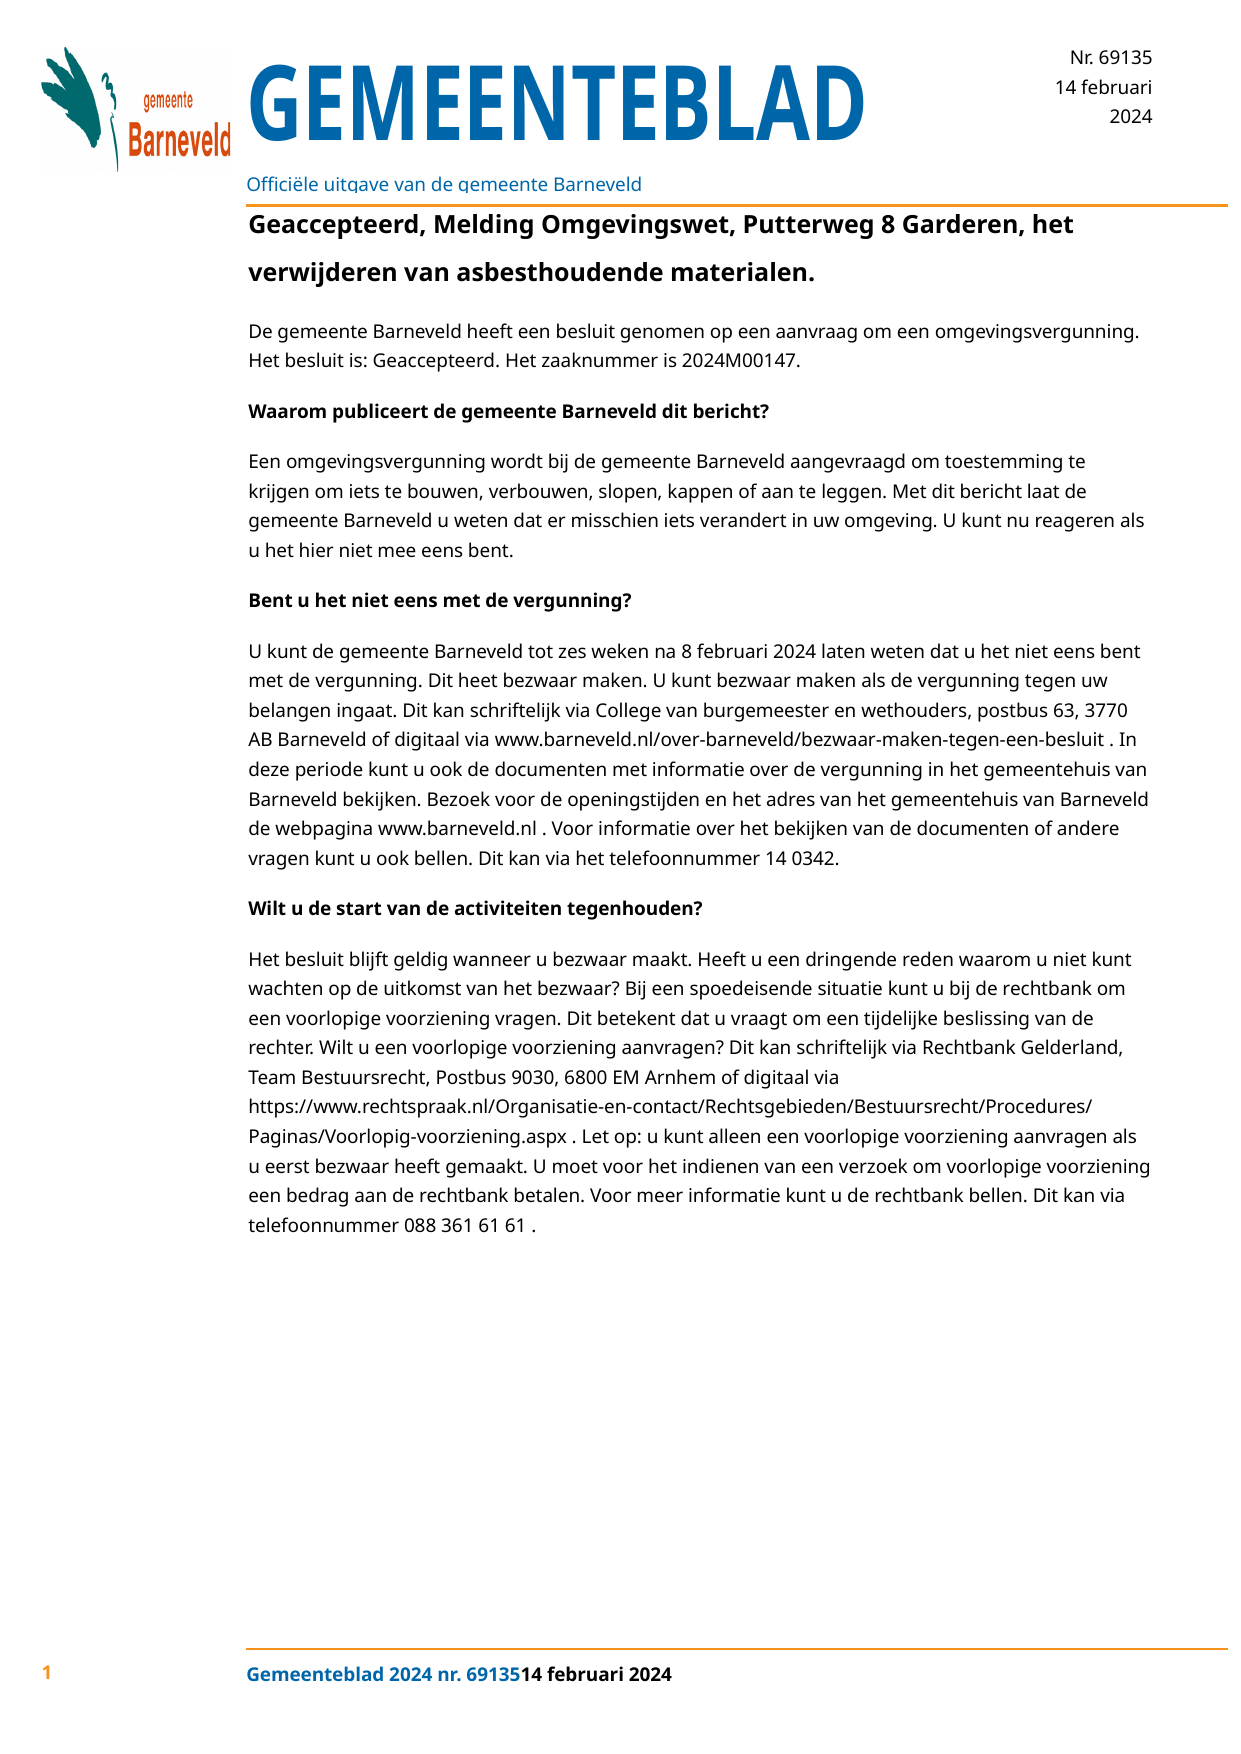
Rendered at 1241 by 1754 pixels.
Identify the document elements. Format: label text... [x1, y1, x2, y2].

picture [41, 47, 231, 172]
text De gemeente Barneveld heeft een besluit genomen op een aanvraag om een omgevingsvergunning. Het besluit is: Geaccepteerd. Het zaaknummer is 2024M00147. [248, 318, 1152, 373]
text Het besluit blijft geldig wanneer u bezwaar maakt. Heeft u een dringende reden waarom u niet kunt wachten op de uitkomst van het bezwaar? Bij een spoedeisende situatie kunt u bij de rechtbank om een voorlopige voorziening vragen. Dit betekent dat u vraagt om een tijdelijke beslissing van de rechter. Wilt u een voorlopige voorziening aanvragen? Dit kan schriftelijk via Rechtbank Gelderland, Team Bestuursrecht, Postbus 9030, 6800 EM Arnhem of digitaal via https://www.rechtspraak.nl/Organisatie-en-contact/Rechtsgebieden/Bestuursrecht/Procedures/Paginas/Voorlopig-voorziening.aspx . Let op: u kunt alleen een voorlopige voorziening aanvragen als u eerst bezwaar heeft gemaakt. U moet voor het indienen van een verzoek om voorlopige voorziening een bedrag aan de rechtbank betalen. Voor meer informatie kunt u de rechtbank bellen. Dit kan via telefoonnummer 088 361 61 61 . [248, 946, 1152, 1238]
text Geaccepteerd, Melding Omgevingswet, Putterweg 8 Garderen, het verwijderen van asbesthoudende materialen. [248, 207, 1152, 288]
text Wilt u de start van de activiteiten tegenhouden? [248, 895, 1152, 921]
text U kunt de gemeente Barneveld tot zes weken na 8 februari 2024 laten weten dat u het niet eens bent met de vergunning. Dit heet bezwaar maken. U kunt bezwaar maken als de vergunning tegen uw belangen ingaat. Dit kan schriftelijk via College van burgemeester en wethouders, postbus 63, 3770 AB Barneveld of digitaal via www.barneveld.nl/over-barneveld/bezwaar-maken-tegen-een-besluit . In deze periode kunt u ook de documenten met informatie over de vergunning in het gemeentehuis van Barneveld bekijken. Bezoek voor de openingstijden en het adres van het gemeentehuis van Barneveld de webpagina www.barneveld.nl . Voor informatie over het bekijken van de documenten of andere vragen kunt u ook bellen. Dit kan via het telefoonnummer 14 0342. [248, 638, 1152, 871]
text Een omgevingsvergunning wordt bij de gemeente Barneveld aangevraagd om toestemming te krijgen om iets te bouwen, verbouwen, slopen, kappen of aan te leggen. Met dit bericht laat de gemeente Barneveld u weten dat er misschien iets verandert in uw omgeving. U kunt nu reageren als u het hier niet mee eens bent. [248, 448, 1152, 563]
text Bent u het niet eens met de vergunning? [248, 587, 1152, 613]
text Waarom publiceert de gemeente Barneveld dit bericht? [248, 398, 1152, 424]
